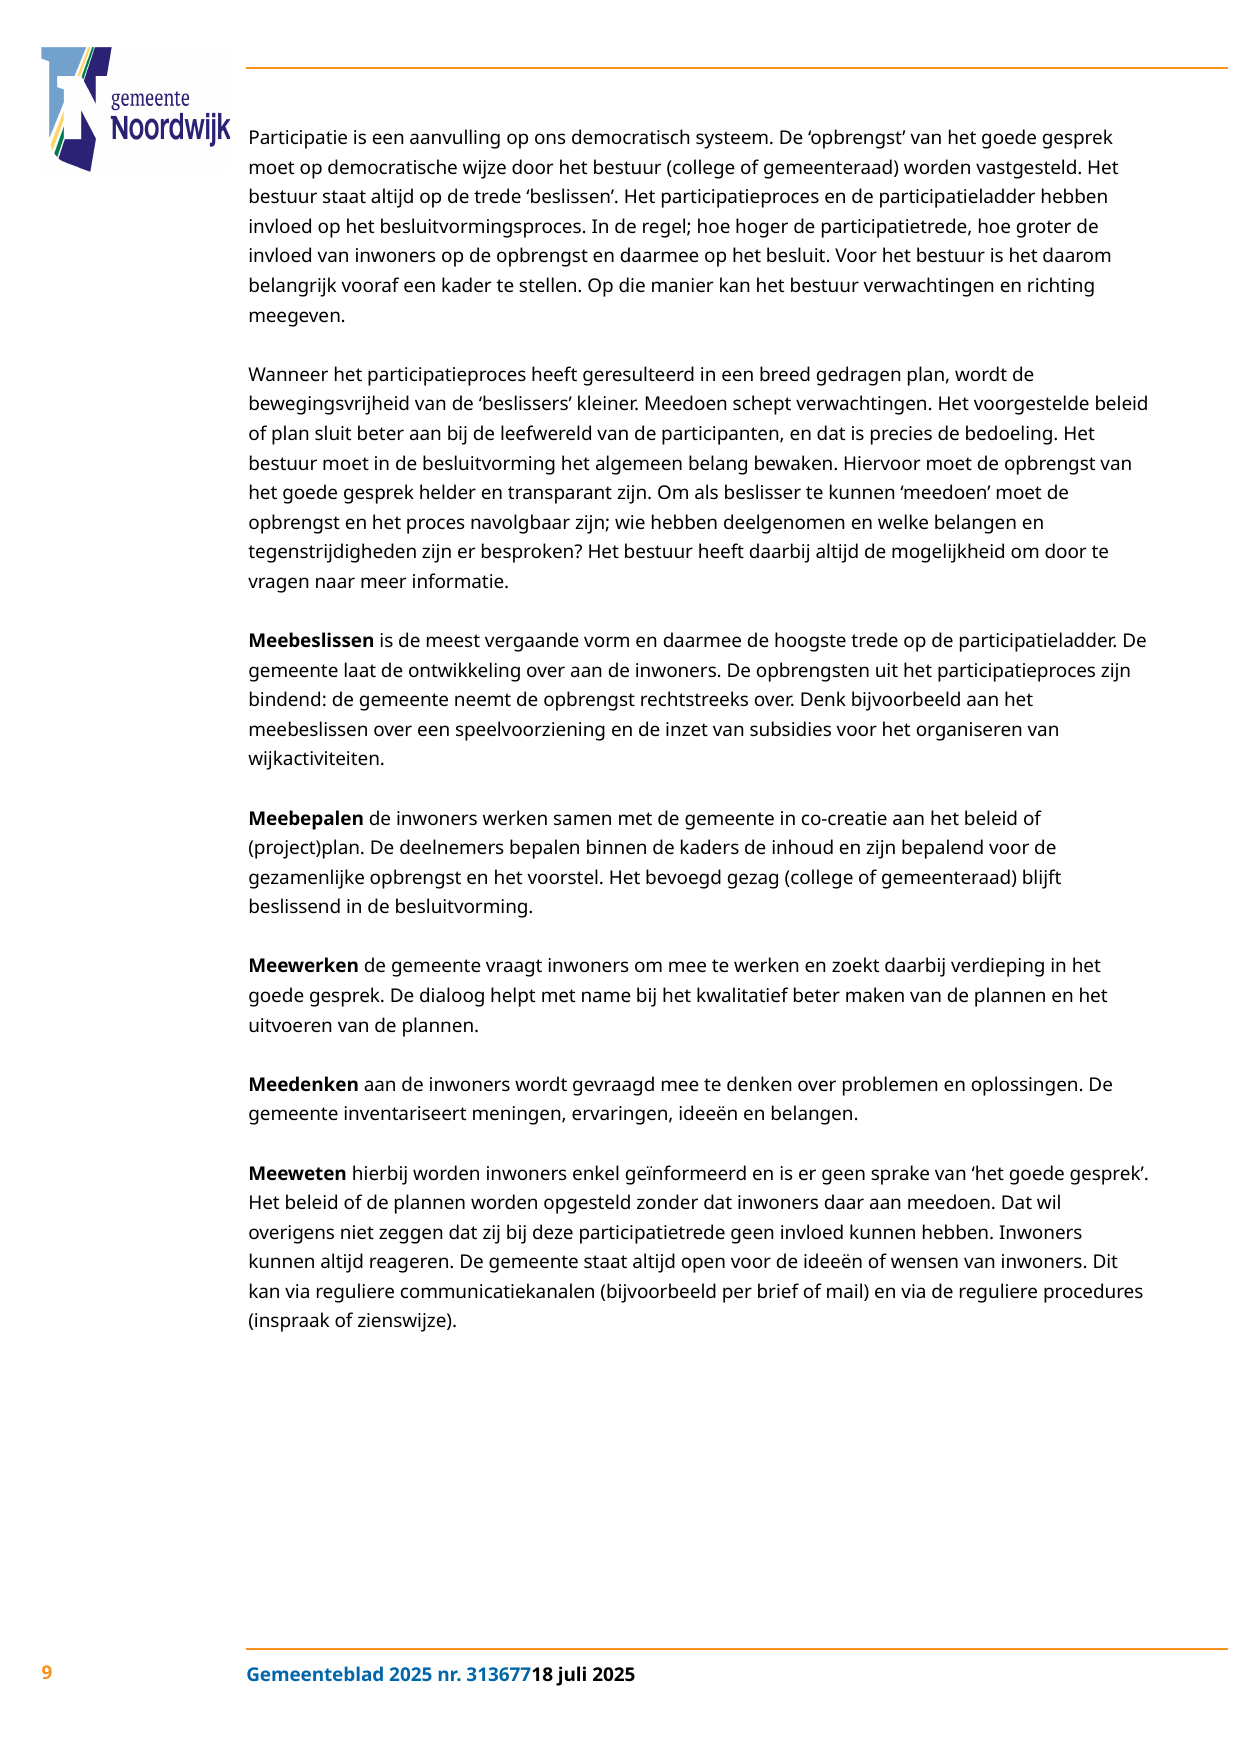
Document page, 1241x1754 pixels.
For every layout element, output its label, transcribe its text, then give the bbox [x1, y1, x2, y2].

text Wanneer het participatieproces heeft geresulteerd in een breed gedragen plan, wordt de bewegingsvrijheid van de ‘beslissers’ kleiner. Meedoen schept verwachtingen. Het voorgestelde beleid of plan sluit beter aan bij de leefwereld van de participanten, en dat is precies de bedoeling. Het bestuur moet in de besluitvorming het algemeen belang bewaken. Hiervoor moet de opbrengst van het goede gesprek helder en transparant zijn. Om als beslisser te kunnen ‘meedoen’ moet de opbrengst en het proces navolgbaar zijn; wie hebben deelgenomen en welke belangen en tegenstrijdigheden zijn er besproken? Het bestuur heeft daarbij altijd de mogelijkheid om door te vragen naar meer informatie. [248, 361, 1152, 594]
text Meewerken de gemeente vraagt inwoners om mee te werken en zoekt daarbij verdieping in het goede gesprek. De dialoog helpt met name bij het kwalitatief beter maken van de plannen en het uitvoeren van de plannen. [248, 953, 1152, 1038]
text Participatie is een aanvulling op ons democratisch systeem. De ‘opbrengst’ van het goede gesprek moet op democratische wijze door het bestuur (college of gemeenteraad) worden vastgesteld. Het bestuur staat altijd op de trede ‘beslissen’. Het participatieproces en de participatieladder hebben invloed op het besluitvormingsproces. In de regel; hoe hoger de participatietrede, hoe groter de invloed van inwoners op de opbrengst en daarmee op het besluit. Voor het bestuur is het daarom belangrijk vooraf een kader te stellen. Op die manier kan het bestuur verwachtingen en richting meegeven. [248, 124, 1152, 328]
text Meebepalen de inwoners werken samen met de gemeente in co-creatie aan het beleid of (project)plan. De deelnemers bepalen binnen de kaders de inhoud en zijn bepalend voor de gezamenlijke opbrengst en het voorstel. Het bevoegd gezag (college of gemeenteraad) blijft beslissend in de besluitvorming. [248, 805, 1152, 919]
text Meebeslissen is de meest vergaande vorm en daarmee de hoogste trede op de participatieladder. De gemeente laat de ontwikkeling over aan de inwoners. De opbrengsten uit het participatieproces zijn bindend: de gemeente neemt de opbrengst rechtstreeks over. Denk bijvoorbeeld aan het meebeslissen over een speelvoorziening en de inzet van subsidies voor het organiseren van wijkactiviteiten. [248, 627, 1152, 771]
picture [41, 47, 231, 172]
text Meeweten hierbij worden inwoners enkel geïnformeerd en is er geen sprake van ‘het goede gesprek’. Het beleid of de plannen worden opgesteld zonder dat inwoners daar aan meedoen. Dat wil overigens niet zeggen dat zij bij deze participatietrede geen invloed kunnen hebben. Inwoners kunnen altijd reageren. De gemeente staat altijd open voor de ideeën of wensen van inwoners. Dit kan via reguliere communicatiekanalen (bijvoorbeeld per brief of mail) en via de reguliere procedures (inspraak of zienswijze). [248, 1160, 1152, 1333]
text Meedenken aan de inwoners wordt gevraagd mee te denken over problemen en oplossingen. De gemeente inventariseert meningen, ervaringen, ideeën en belangen. [248, 1071, 1152, 1126]
